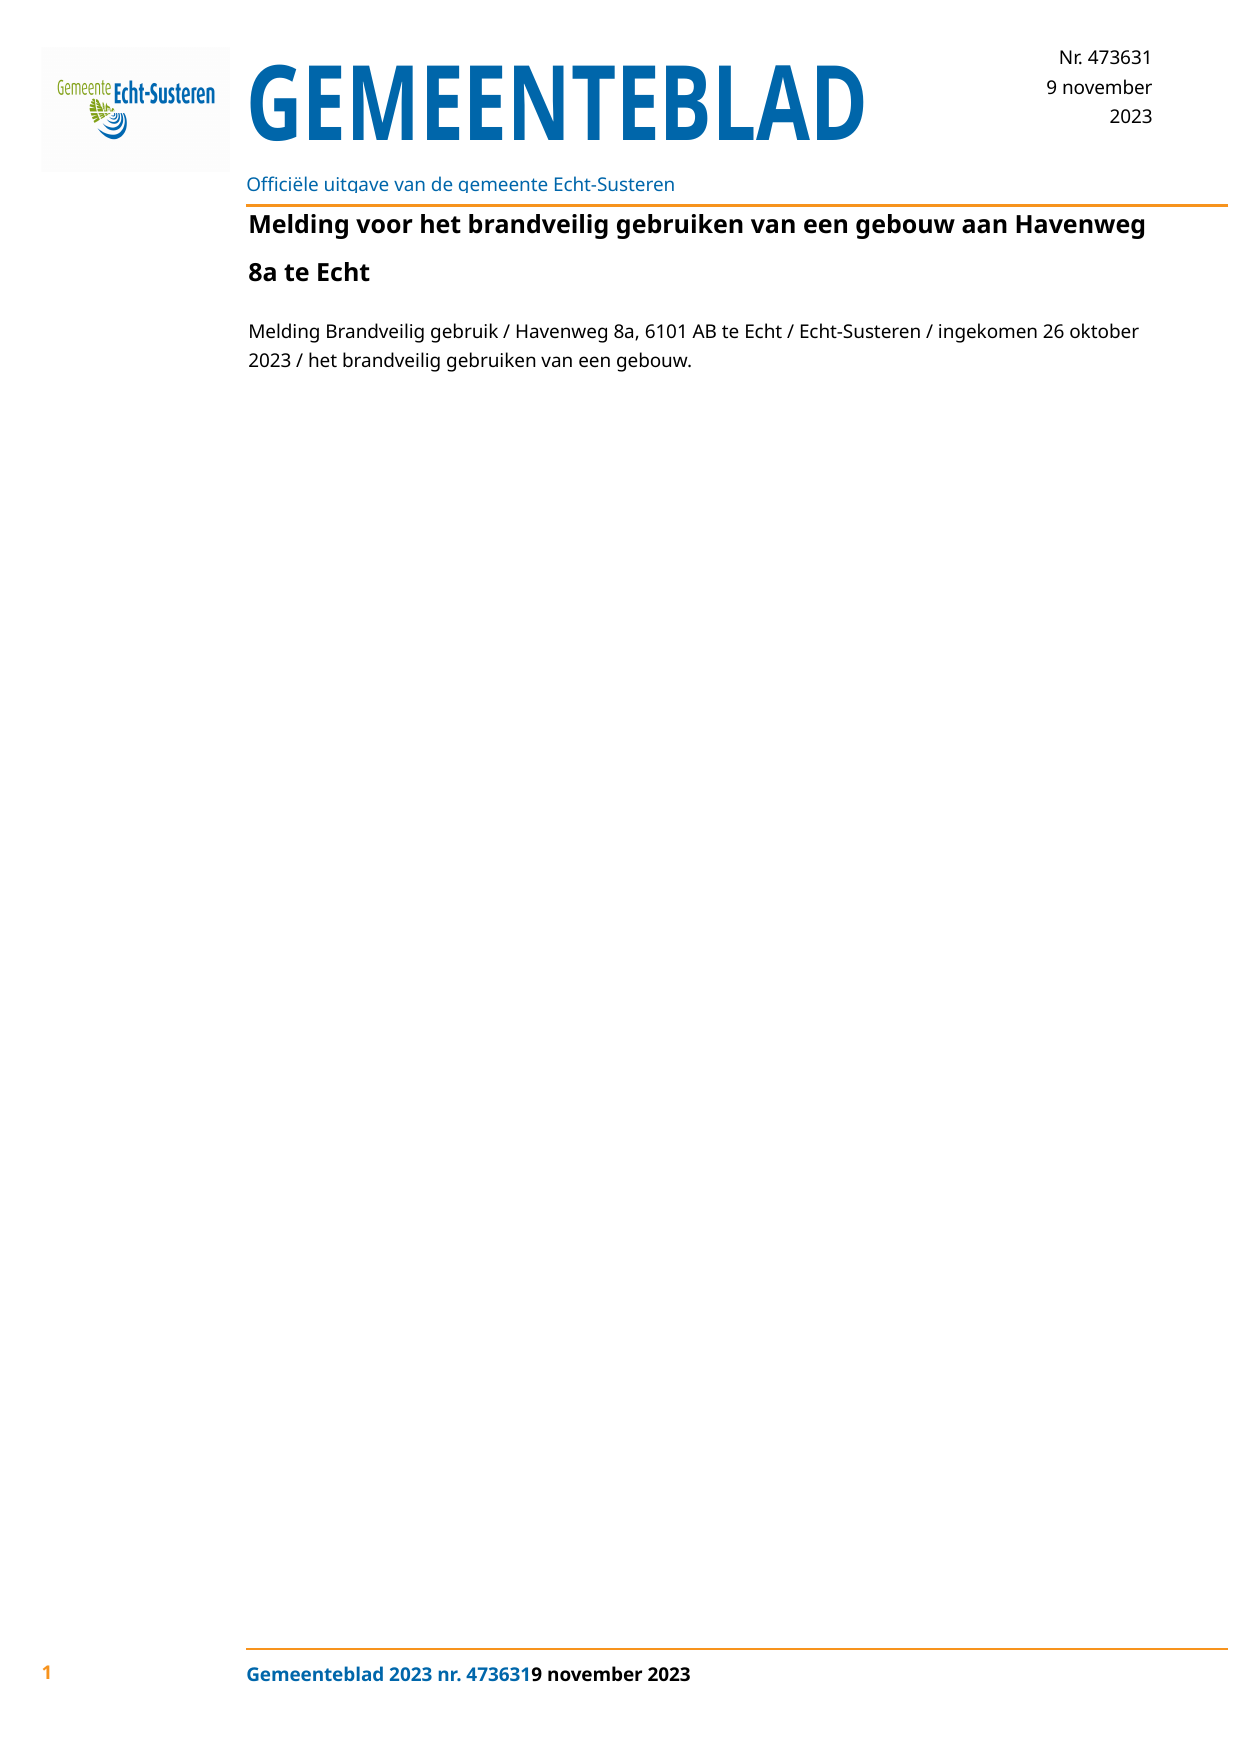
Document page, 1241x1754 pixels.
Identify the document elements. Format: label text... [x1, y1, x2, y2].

text Melding Brandveilig gebruik / Havenweg 8a, 6101 AB te Echt / Echt-Susteren / ingekomen 26 oktober 2023 / het brandveilig gebruiken van een gebouw. [248, 318, 1152, 373]
picture [41, 47, 231, 172]
text Melding voor het brandveilig gebruiken van een gebouw aan Havenweg 8a te Echt [248, 207, 1152, 288]
